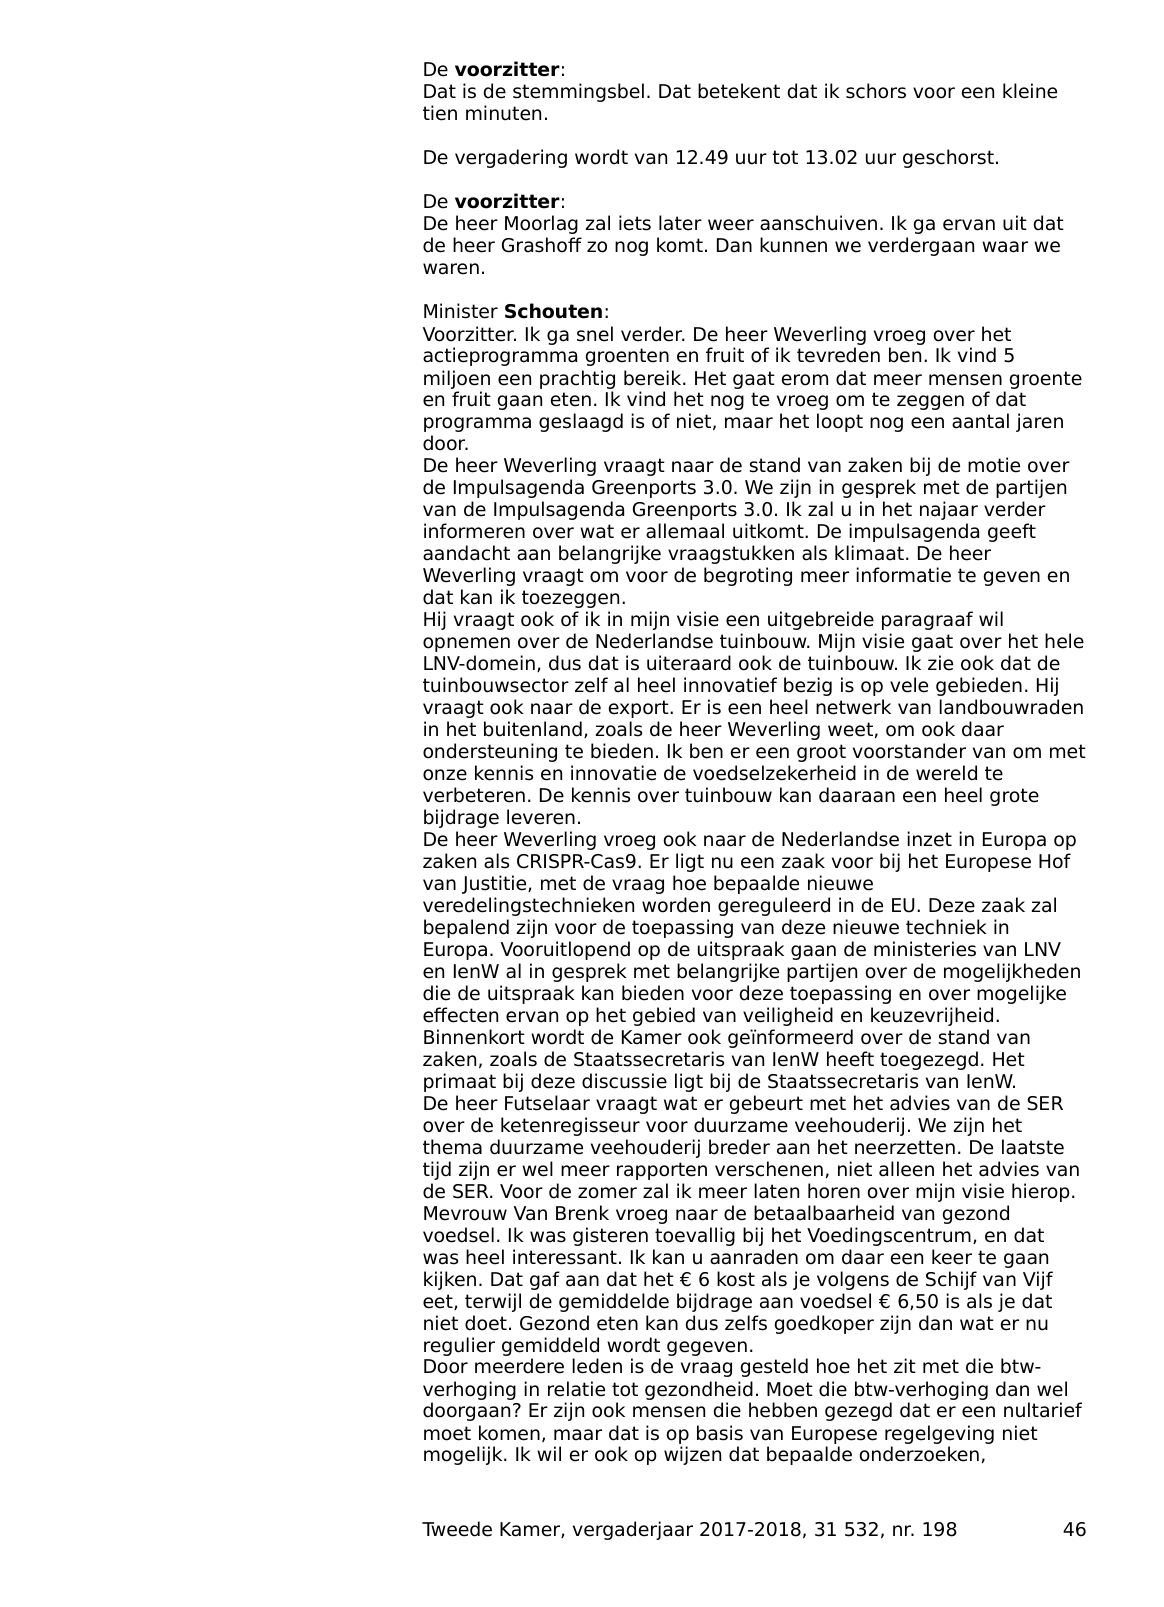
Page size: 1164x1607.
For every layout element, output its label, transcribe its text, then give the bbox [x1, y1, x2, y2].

text Dat is de stemmingsbel. Dat betekent dat ik schors voor een kleine tien minuten. [422, 81, 1087, 125]
text De voorzitter: [422, 59, 1087, 81]
text De vergadering wordt van 12.49 uur tot 13.02 uur geschorst. [422, 147, 1087, 169]
text De heer Weverling vraagt naar de stand van zaken bij de motie over de Impulsagenda Greenports 3.0. We zijn in gesprek met de partijen van de Impulsagenda Greenports 3.0. Ik zal u in het najaar verder informeren over wat er allemaal uitkomt. De impulsagenda geeft aandacht aan belangrijke vraagstukken als klimaat. De heer Weverling vraagt om voor de begroting meer informatie te geven en dat kan ik toezeggen. [422, 455, 1087, 609]
text Mevrouw Van Brenk vroeg naar de betaalbaarheid van gezond voedsel. Ik was gisteren toevallig bij het Voedingscentrum, en dat was heel interessant. Ik kan u aanraden om daar een keer te gaan kijken. Dat gaf aan dat het € 6 kost als je volgens de Schijf van Vijf eet, terwijl de gemiddelde bijdrage aan voedsel € 6,50 is als je dat niet doet. Gezond eten kan dus zelfs goedkoper zijn dan wat er nu regulier gemiddeld wordt gegeven. [422, 1203, 1087, 1356]
text De heer Futselaar vraagt wat er gebeurt met het advies van de SER over de ketenregisseur voor duurzame veehouderij. We zijn het thema duurzame veehouderij breder aan het neerzetten. De laatste tijd zijn er wel meer rapporten verschenen, niet alleen het advies van de SER. Voor de zomer zal ik meer laten horen over mijn visie hierop. [422, 1093, 1087, 1203]
text De heer Weverling vroeg ook naar de Nederlandse inzet in Europa op zaken als CRISPR-Cas9. Er ligt nu een zaak voor bij het Europese Hof van Justitie, met de vraag hoe bepaalde nieuwe veredelingstechnieken worden gereguleerd in de EU. Deze zaak zal bepalend zijn voor de toepassing van deze nieuwe techniek in Europa. Vooruitlopend op de uitspraak gaan de ministeries van LNV en IenW al in gesprek met belangrijke partijen over de mogelijkheden die de uitspraak kan bieden voor deze toepassing en over mogelijke effecten ervan op het gebied van veiligheid en keuzevrijheid. Binnenkort wordt de Kamer ook geïnformeerd over de stand van zaken, zoals de Staatssecretaris van IenW heeft toegezegd. Het primaat bij deze discussie ligt bij de Staatssecretaris van IenW. [422, 829, 1087, 1093]
text De voorzitter: [422, 191, 1087, 213]
text Voorzitter. Ik ga snel verder. De heer Weverling vroeg over het actieprogramma groenten en fruit of ik tevreden ben. Ik vind 5 miljoen een prachtig bereik. Het gaat erom dat meer mensen groente en fruit gaan eten. Ik vind het nog te vroeg om te zeggen of dat programma geslaagd is of niet, maar het loopt nog een aantal jaren door. [422, 323, 1087, 455]
text Door meerdere leden is de vraag gesteld hoe het zit met die btw-verhoging in relatie tot gezondheid. Moet die btw-verhoging dan wel doorgaan? Er zijn ook mensen die hebben gezegd dat er een nultarief moet komen, maar dat is op basis van Europese regelgeving niet mogelijk. Ik wil er ook op wijzen dat bepaalde onderzoeken, [422, 1356, 1087, 1466]
text De heer Moorlag zal iets later weer aanschuiven. Ik ga ervan uit dat de heer Grashoff zo nog komt. Dan kunnen we verdergaan waar we waren. [422, 213, 1087, 279]
text Hij vraagt ook of ik in mijn visie een uitgebreide paragraaf wil opnemen over de Nederlandse tuinbouw. Mijn visie gaat over het hele LNV-domein, dus dat is uiteraard ook de tuinbouw. Ik zie ook dat de tuinbouwsector zelf al heel innovatief bezig is op vele gebieden. Hij vraagt ook naar de export. Er is een heel netwerk van landbouwraden in het buitenland, zoals de heer Weverling weet, om ook daar ondersteuning te bieden. Ik ben er een groot voorstander van om met onze kennis en innovatie de voedselzekerheid in de wereld te verbeteren. De kennis over tuinbouw kan daaraan een heel grote bijdrage leveren. [422, 609, 1087, 829]
text Minister Schouten: [422, 301, 1087, 323]
